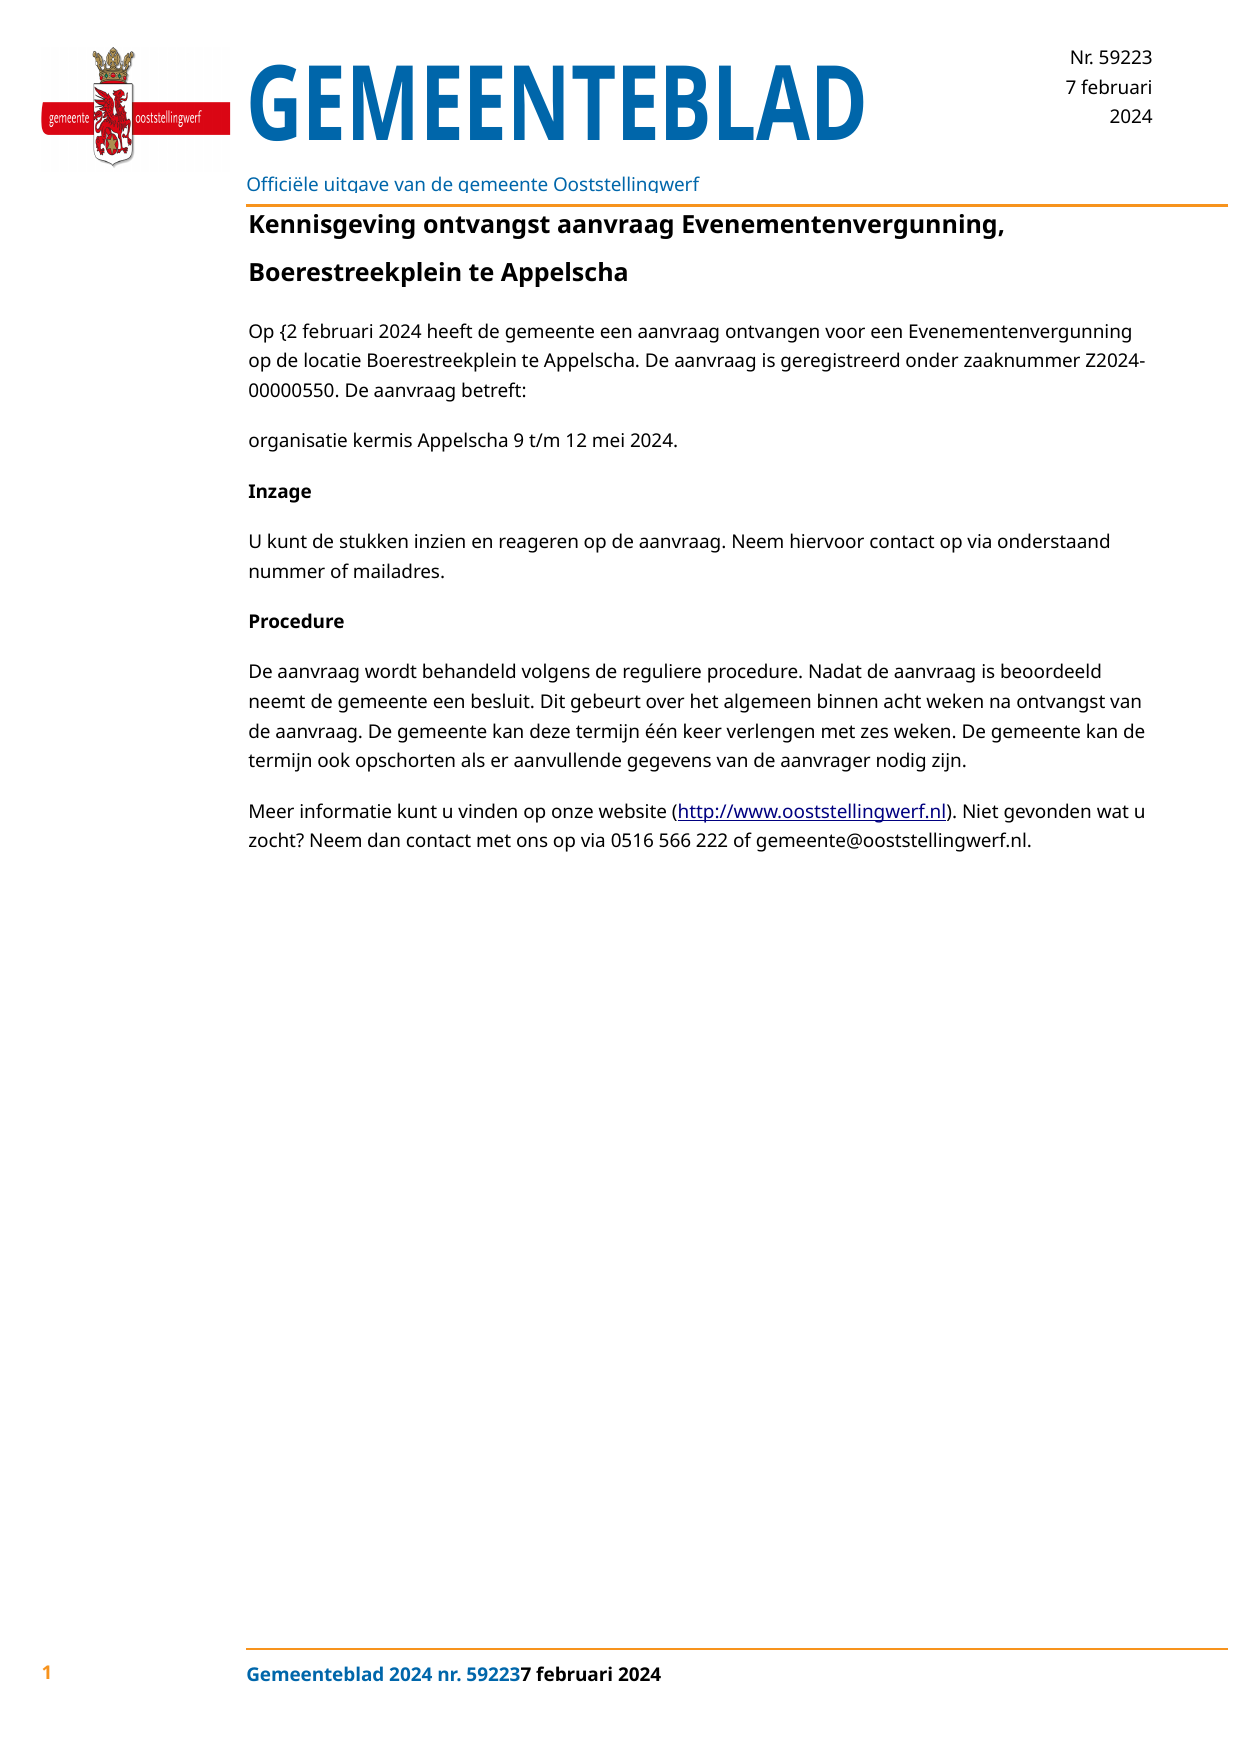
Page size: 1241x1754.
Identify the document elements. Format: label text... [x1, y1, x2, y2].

text Procedure [248, 608, 1152, 634]
text Op {2 februari 2024 heeft de gemeente een aanvraag ontvangen voor een Evenementenvergunning op de locatie Boerestreekplein te Appelscha. De aanvraag is geregistreerd onder zaaknummer Z2024-00000550. De aanvraag betreft: [248, 318, 1152, 403]
text Kennisgeving ontvangst aanvraag Evenementenvergunning, Boerestreekplein te Appelscha [248, 207, 1152, 288]
text U kunt de stukken inzien en reageren op de aanvraag. Neem hiervoor contact op via onderstaand nummer of mailadres. [248, 528, 1152, 584]
text Inzage [248, 478, 1152, 504]
text organisatie kermis Appelscha 9 t/m 12 mei 2024. [248, 427, 1152, 453]
text De aanvraag wordt behandeld volgens de reguliere procedure. Nadat de aanvraag is beoordeeld neemt de gemeente een besluit. Dit gebeurt over het algemeen binnen acht weken na ontvangst van de aanvraag. De gemeente kan deze termijn één keer verlengen met zes weken. De gemeente kan de termijn ook opschorten als er aanvullende gegevens van de aanvrager nodig zijn. [248, 659, 1152, 773]
picture [41, 47, 231, 172]
text Meer informatie kunt u vinden op onze website (http://www.ooststellingwerf.nl). Niet gevonden wat u zocht? Neem dan contact met ons op via 0516 566 222 of gemeente@ooststellingwerf.nl. [248, 798, 1152, 853]
